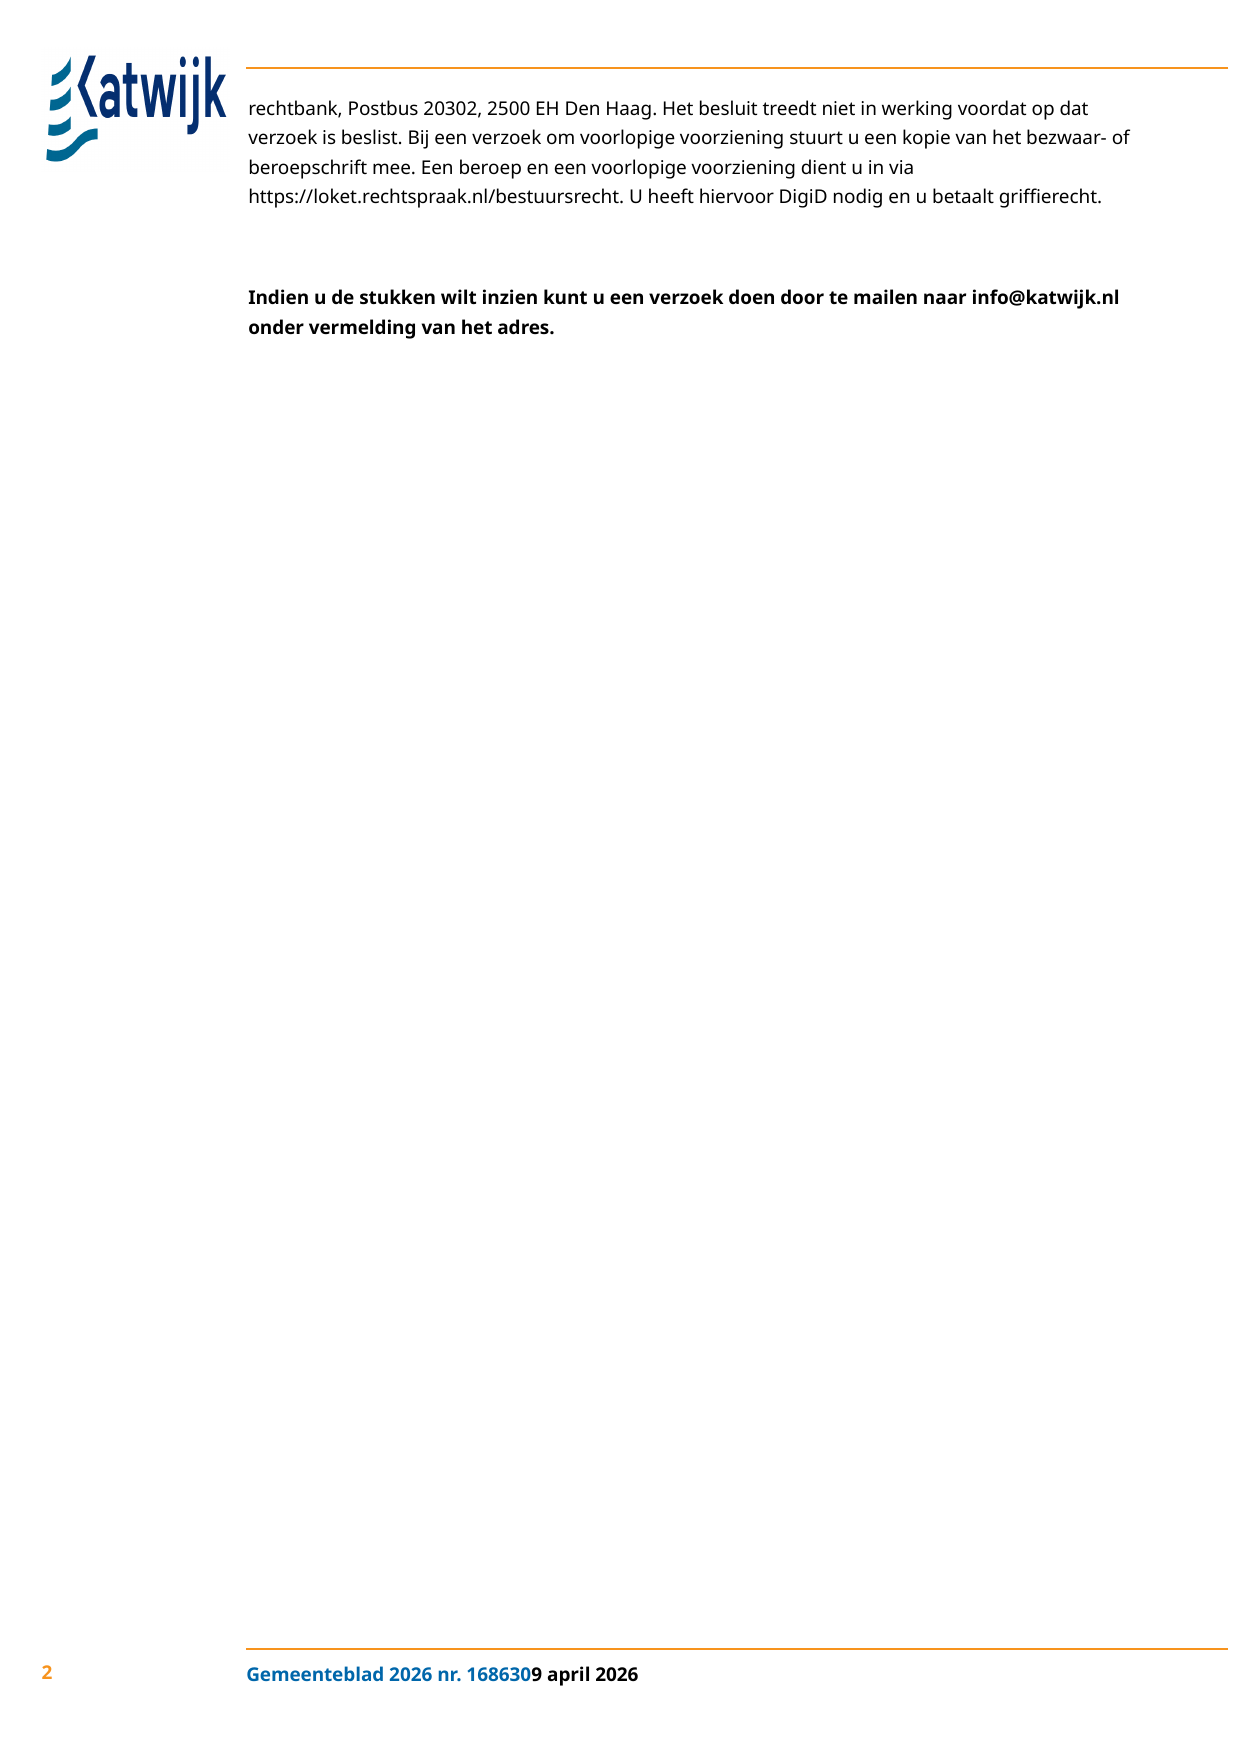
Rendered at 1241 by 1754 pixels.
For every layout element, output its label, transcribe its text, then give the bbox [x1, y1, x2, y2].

text rechtbank, Postbus 20302, 2500 EH Den Haag. Het besluit treedt niet in werking voordat op dat verzoek is beslist. Bij een verzoek om voorlopige voorziening stuurt u een kopie van het bezwaar- of beroepschrift mee. Een beroep en een voorlopige voorziening dient u in via https://loket.rechtspraak.nl/bestuursrecht. U heeft hiervoor DigiD nodig en u betaalt griffierecht. [248, 95, 1152, 209]
picture [41, 47, 231, 172]
text Indien u de stukken wilt inzien kunt u een verzoek doen door te mailen naar info@katwijk.nl onder vermelding van het adres. [248, 284, 1152, 340]
